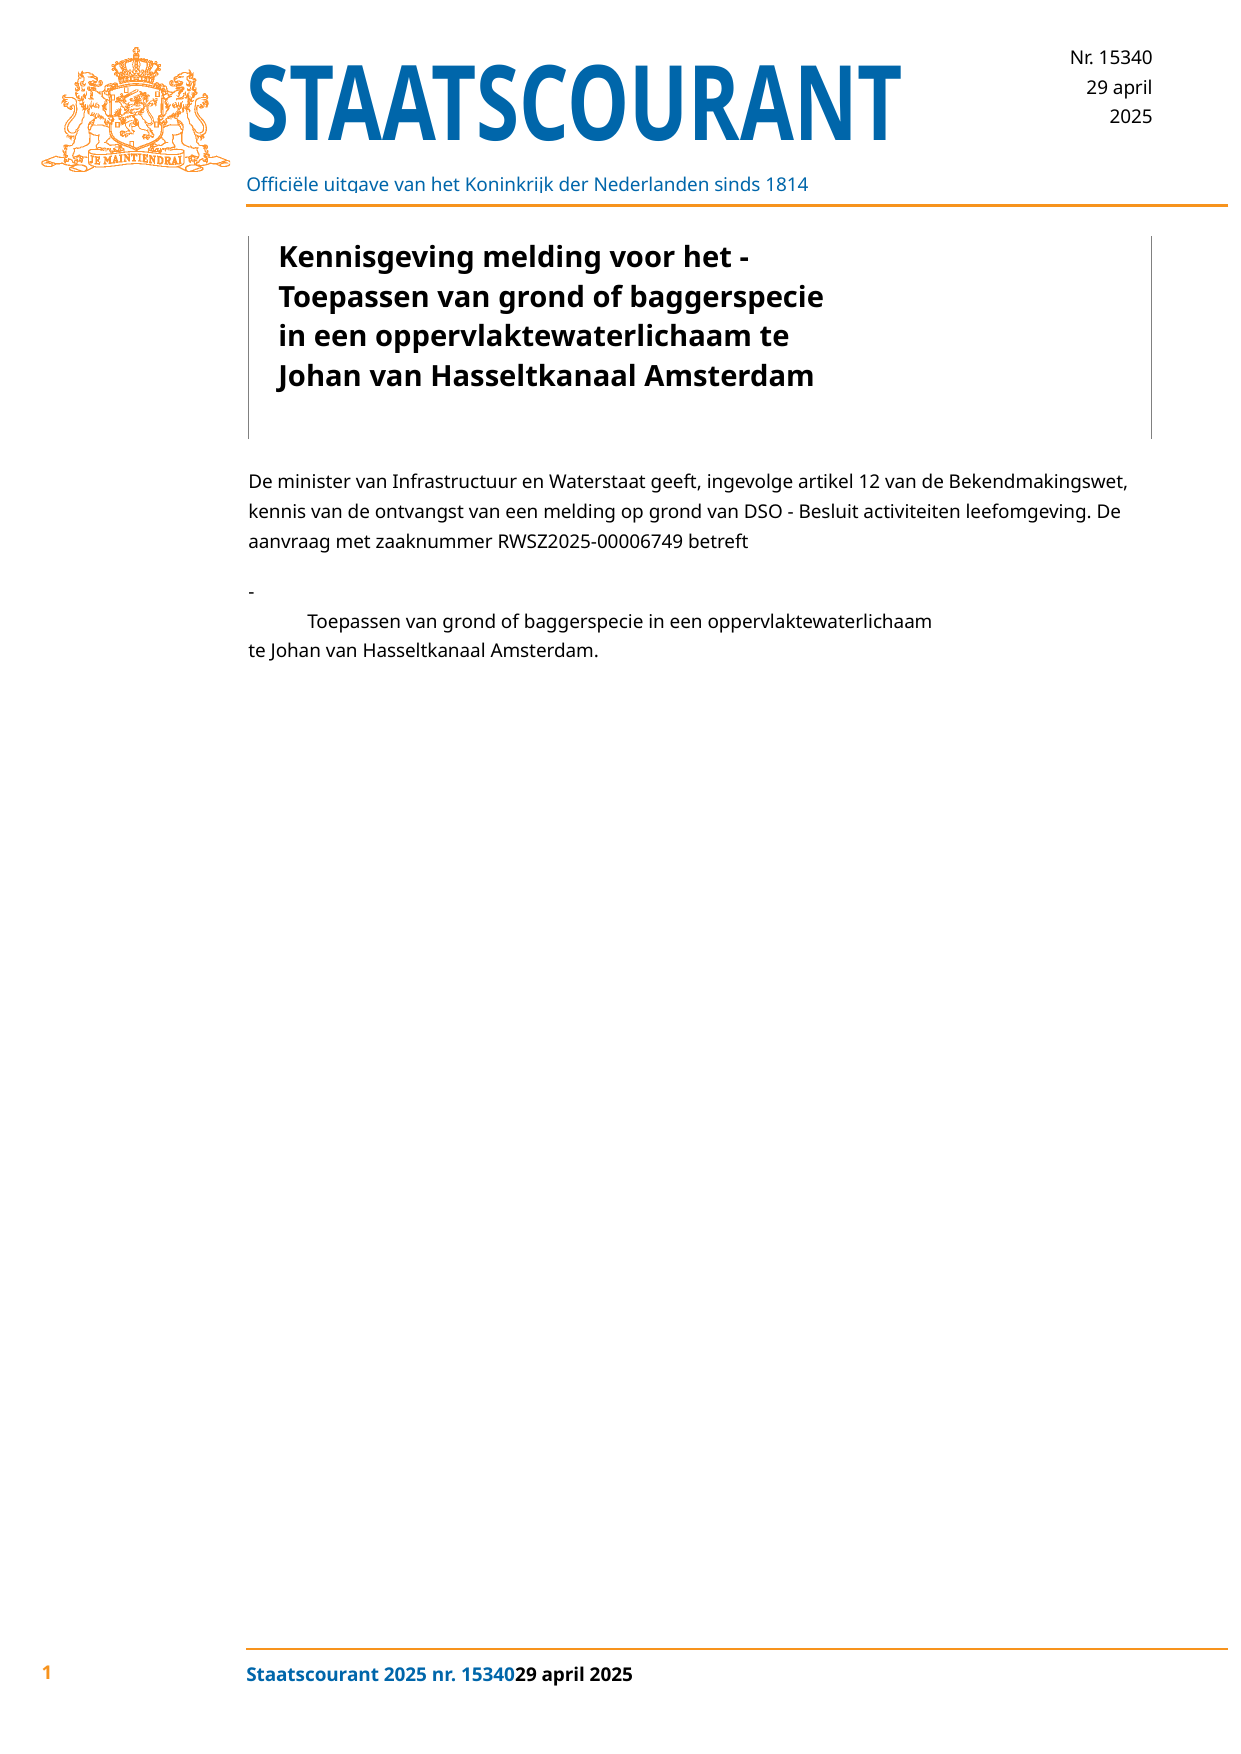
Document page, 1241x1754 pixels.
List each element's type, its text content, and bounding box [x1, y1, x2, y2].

table_header [850, 236, 912, 413]
text De minister van Infrastructuur en Waterstaat geeft, ingevolge artikel 12 van de Bekendmakingswet, kennis van de ontvangst van een melding op grond van DSO - Besluit activiteiten leefomgeving. De aanvraag met zaaknummer RWSZ2025-00006749 betreft [248, 469, 1152, 553]
table_header Kennisgeving melding voor het -Toepassen van grond of baggerspecie in een oppervlaktewaterlichaam te Johan van Hasseltkanaal Amsterdam [249, 236, 850, 439]
picture [912, 236, 1090, 414]
list Toepassen van grond of baggerspecie in een oppervlaktewaterlichaam [248, 608, 1152, 633]
table_header [1090, 236, 1151, 413]
text te Johan van Hasseltkanaal Amsterdam. [248, 637, 1152, 663]
picture [41, 47, 231, 172]
table_header [850, 414, 1151, 439]
